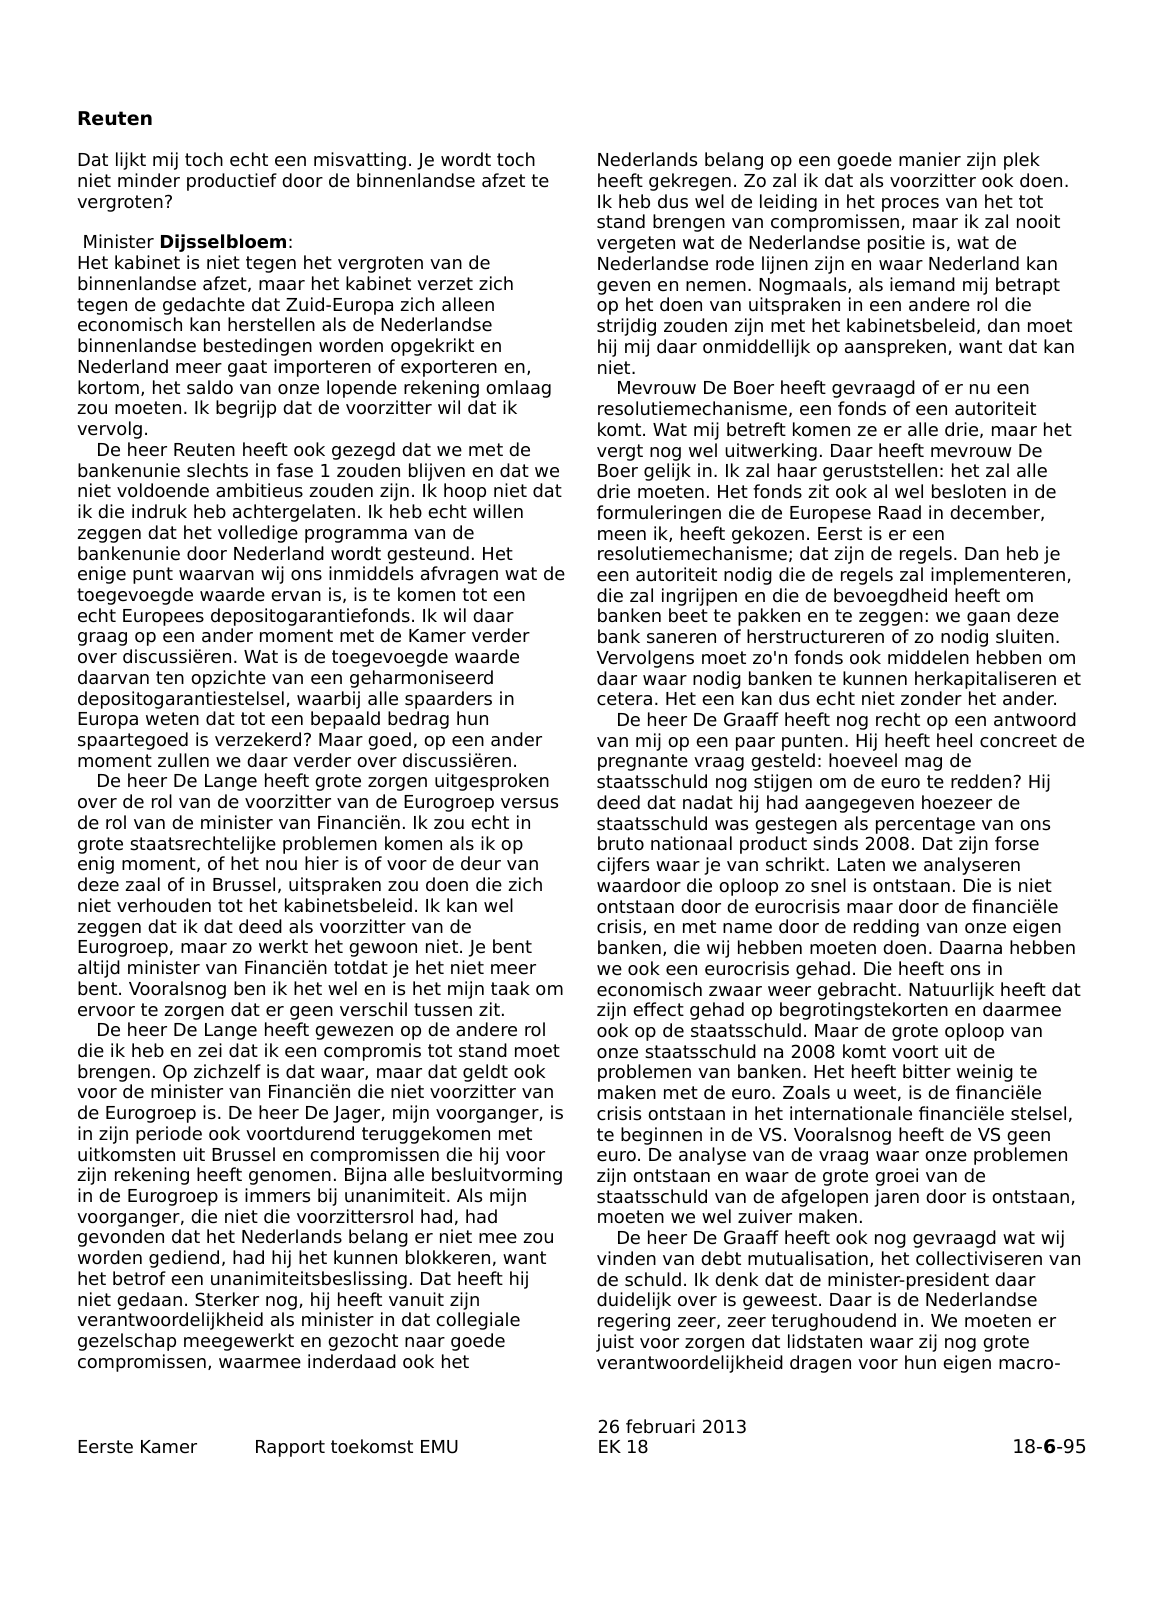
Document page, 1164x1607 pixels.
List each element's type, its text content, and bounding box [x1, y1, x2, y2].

text De heer Reuten heeft ook gezegd dat we met de bankenunie slechts in fase 1 zouden blijven en dat we niet voldoende ambitieus zouden zijn. Ik hoop niet dat ik die indruk heb achtergelaten. Ik heb echt willen zeggen dat het volledige programma van de bankenunie door Nederland wordt gesteund. Het enige punt waarvan wij ons inmiddels afvragen wat de toegevoegde waarde ervan is, is te komen tot een echt Europees depositogarantiefonds. Ik wil daar graag op een ander moment met de Kamer verder over discussiëren. Wat is de toegevoegde waarde daarvan ten opzichte van een geharmoniseerd depositogarantiestelsel, waarbij alle spaarders in Europa weten dat tot een bepaald bedrag hun spaartegoed is verzekerd? Maar goed, op een ander moment zullen we daar verder over discussiëren. [77, 440, 567, 771]
text De heer De Graaff heeft ook nog gevraagd wat wij vinden van debt mutualisation, het collectiviseren van de schuld. Ik denk dat de minister-president daar duidelijk over is geweest. Daar is de Nederlandse regering zeer, zeer terughoudend in. We moeten er juist voor zorgen dat lidstaten waar zij nog grote verantwoordelijkheid dragen voor hun eigen macro- [596, 1228, 1087, 1373]
text Dat lijkt mij toch echt een misvatting. Je wordt toch niet minder productief door de binnenlandse afzet te vergroten? [77, 150, 567, 212]
text De heer De Lange heeft grote zorgen uitgesproken over de rol van de voorzitter van de Eurogroep versus de rol van de minister van Financiën. Ik zou echt in grote staatsrechtelijke problemen komen als ik op enig moment, of het nou hier is of voor de deur van deze zaal of in Brussel, uitspraken zou doen die zich niet verhouden tot het kabinetsbeleid. Ik kan wel zeggen dat ik dat deed als voorzitter van de Eurogroep, maar zo werkt het gewoon niet. Je bent altijd minister van Financiën totdat je het niet meer bent. Vooralsnog ben ik het wel en is het mijn taak om ervoor te zorgen dat er geen verschil tussen zit. [77, 771, 567, 1020]
text De heer De Lange heeft gewezen op de andere rol die ik heb en zei dat ik een compromis tot stand moet brengen. Op zichzelf is dat waar, maar dat geldt ook voor de minister van Financiën die niet voorzitter van de Eurogroep is. De heer De Jager, mijn voorganger, is in zijn periode ook voortdurend teruggekomen met uitkomsten uit Brussel en compromissen die hij voor zijn rekening heeft genomen. Bijna alle besluitvorming in de Eurogroep is immers bij unanimiteit. Als mijn voorganger, die niet die voorzittersrol had, had gevonden dat het Nederlands belang er niet mee zou worden gediend, had hij het kunnen blokkeren, want het betrof een unanimiteitsbeslissing. Dat heeft hij niet gedaan. Sterker nog, hij heeft vanuit zijn verantwoordelijkheid als minister in dat collegiale gezelschap meegewerkt en gezocht naar goede compromissen, waarmee inderdaad ook het [77, 1020, 567, 1372]
text Het kabinet is niet tegen het vergroten van de binnenlandse afzet, maar het kabinet verzet zich tegen de gedachte dat Zuid-Europa zich alleen economisch kan herstellen als de Nederlandse binnenlandse bestedingen worden opgekrikt en Nederland meer gaat importeren of exporteren en, kortom, het saldo van onze lopende rekening omlaag zou moeten. Ik begrijp dat de voorzitter wil dat ik vervolg. [77, 253, 567, 440]
text Nederlands belang op een goede manier zijn plek heeft gekregen. Zo zal ik dat als voorzitter ook doen. Ik heb dus wel de leiding in het proces van het tot stand brengen van compromissen, maar ik zal nooit vergeten wat de Nederlandse positie is, wat de Nederlandse rode lijnen zijn en waar Nederland kan geven en nemen. Nogmaals, als iemand mij betrapt op het doen van uitspraken in een andere rol die strijdig zouden zijn met het kabinetsbeleid, dan moet hij mij daar onmiddellijk op aanspreken, want dat kan niet. [596, 150, 1087, 378]
text Mevrouw De Boer heeft gevraagd of er nu een resolutiemechanisme, een fonds of een autoriteit komt. Wat mij betreft komen ze er alle drie, maar het vergt nog wel uitwerking. Daar heeft mevrouw De Boer gelijk in. Ik zal haar geruststellen: het zal alle drie moeten. Het fonds zit ook al wel besloten in de formuleringen die de Europese Raad in december, meen ik, heeft gekozen. Eerst is er een resolutiemechanisme; dat zijn de regels. Dan heb je een autoriteit nodig die de regels zal implementeren, die zal ingrijpen en die de bevoegdheid heeft om banken beet te pakken en te zeggen: we gaan deze bank saneren of herstructureren of zo nodig sluiten. Vervolgens moet zo'n fonds ook middelen hebben om daar waar nodig banken te kunnen herkapitaliseren et cetera. Het een kan dus echt niet zonder het ander. [596, 378, 1087, 710]
text De heer De Graaff heeft nog recht op een antwoord van mij op een paar punten. Hij heeft heel concreet de pregnante vraag gesteld: hoeveel mag de staatsschuld nog stijgen om de euro te redden? Hij deed dat nadat hij had aangegeven hoezeer de staatsschuld was gestegen als percentage van ons bruto nationaal product sinds 2008. Dat zijn forse cijfers waar je van schrikt. Laten we analyseren waardoor die oploop zo snel is ontstaan. Die is niet ontstaan door de eurocrisis maar door de financiële crisis, en met name door de redding van onze eigen banken, die wij hebben moeten doen. Daarna hebben we ook een eurocrisis gehad. Die heeft ons in economisch zwaar weer gebracht. Natuurlijk heeft dat zijn effect gehad op begrotingstekorten en daarmee ook op de staatsschuld. Maar de grote oploop van onze staatsschuld na 2008 komt voort uit de problemen van banken. Het heeft bitter weinig te maken met de euro. Zoals u weet, is de financiële crisis ontstaan in het internationale financiële stelsel, te beginnen in de VS. Vooralsnog heeft de VS geen euro. De analyse van de vraag waar onze problemen zijn ontstaan en waar de grote groei van de staatsschuld van de afgelopen jaren door is ontstaan, moeten we wel zuiver maken. [596, 710, 1087, 1228]
text Minister Dijsselbloem: [77, 232, 567, 253]
